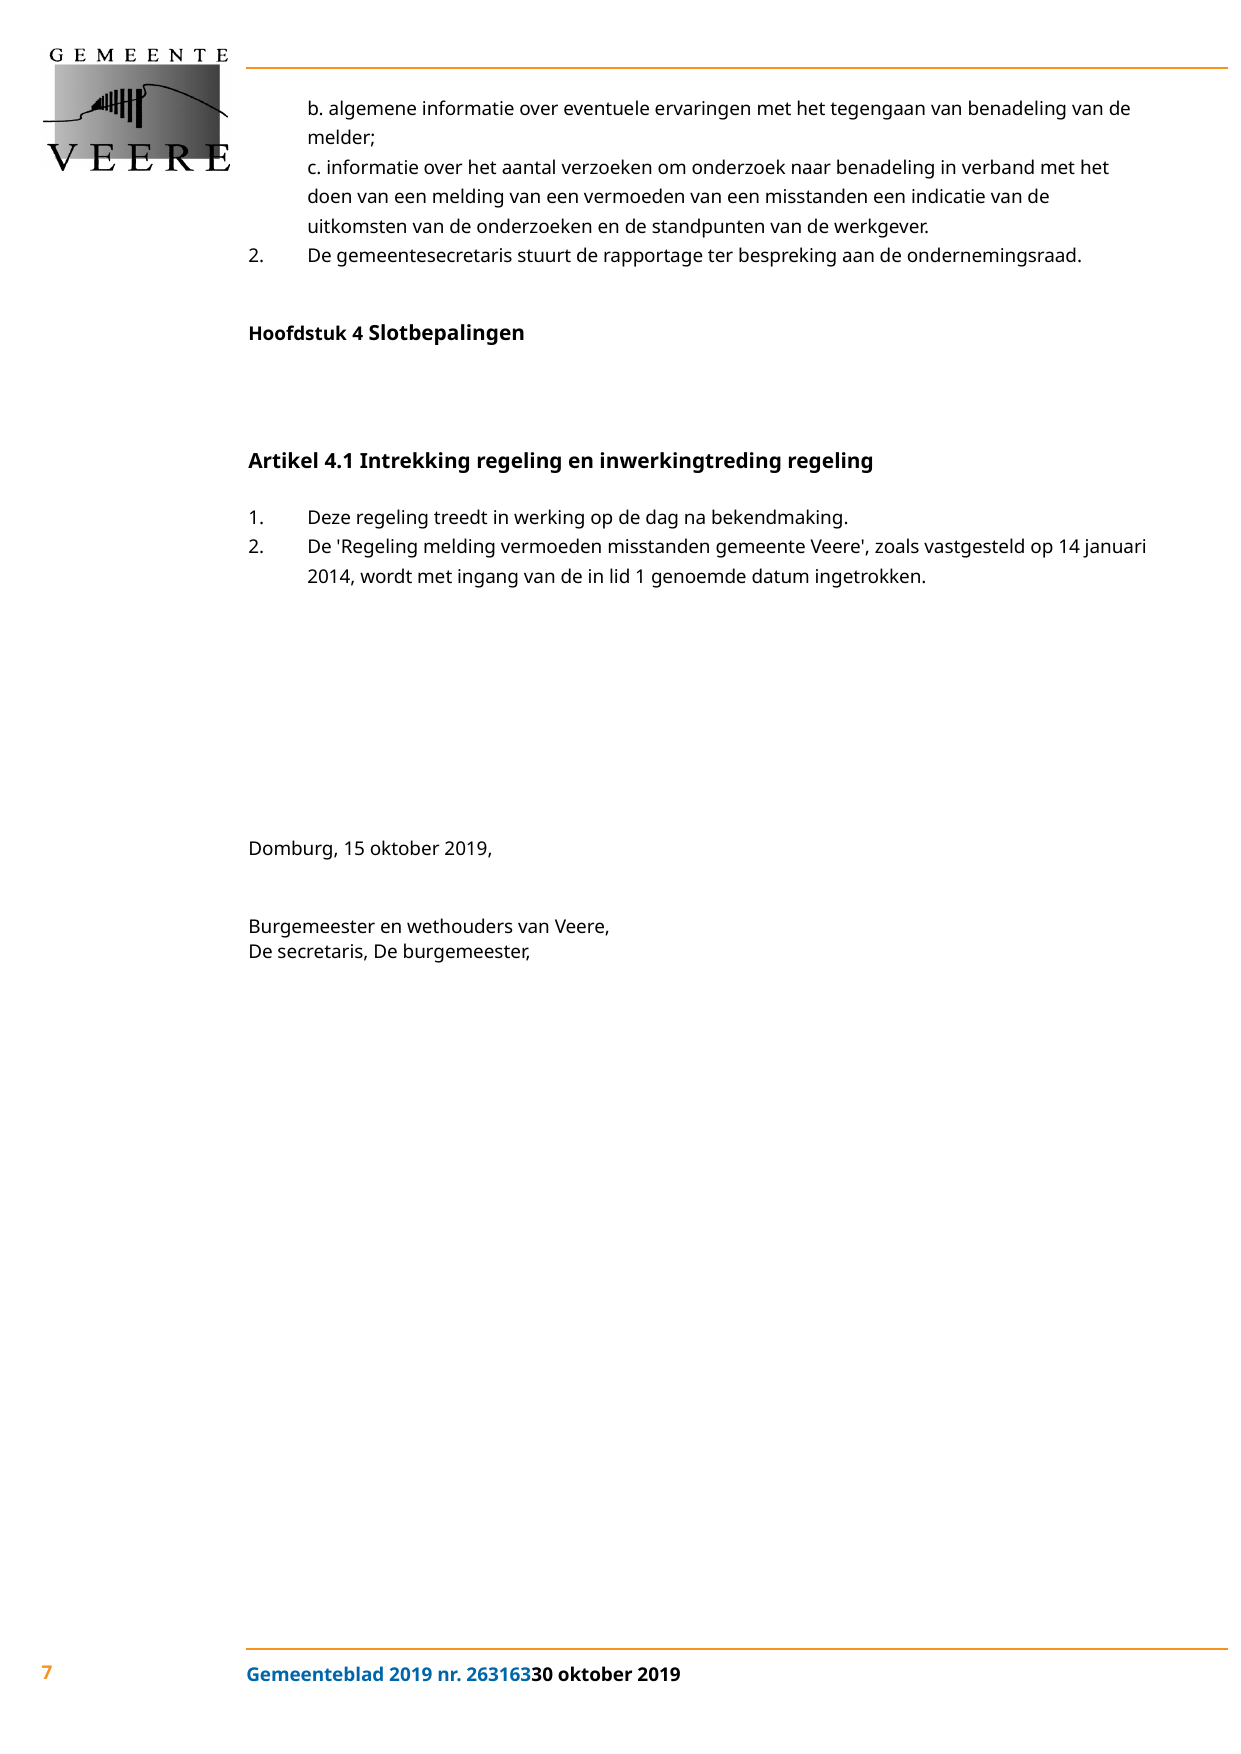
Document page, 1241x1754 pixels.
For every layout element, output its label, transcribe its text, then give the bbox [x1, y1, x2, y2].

list Deze regeling treedt in werking op de dag na bekendmaking. [248, 504, 1152, 530]
list De gemeentesecretaris stuurt de rapportage ter bespreking aan de ondernemingsraad. [248, 243, 1152, 268]
text Artikel 4.1 Intrekking regeling en inwerkingtreding regeling [248, 446, 1152, 474]
text De secretaris, De burgemeester, [248, 938, 1152, 964]
list c. informatie over het aantal verzoeken om onderzoek naar benadeling in verband met het doen van een melding van een vermoeden van een misstanden een indicatie van de uitkomsten van de onderzoeken en de standpunten van de werkgever. [248, 154, 1152, 239]
text Burgemeester en wethouders van Veere, [248, 913, 1152, 938]
list De 'Regeling melding vermoeden misstanden gemeente Veere', zoals vastgesteld op 14 januari 2014, wordt met ingang van de in lid 1 genoemde datum ingetrokken. [248, 534, 1152, 589]
text Hoofdstuk 4 Slotbepalingen [248, 318, 1152, 346]
text Domburg, 15 oktober 2019, [248, 836, 1152, 861]
picture [41, 47, 231, 172]
list b. algemene informatie over eventuele ervaringen met het tegengaan van benadeling van de melder; [248, 95, 1152, 150]
